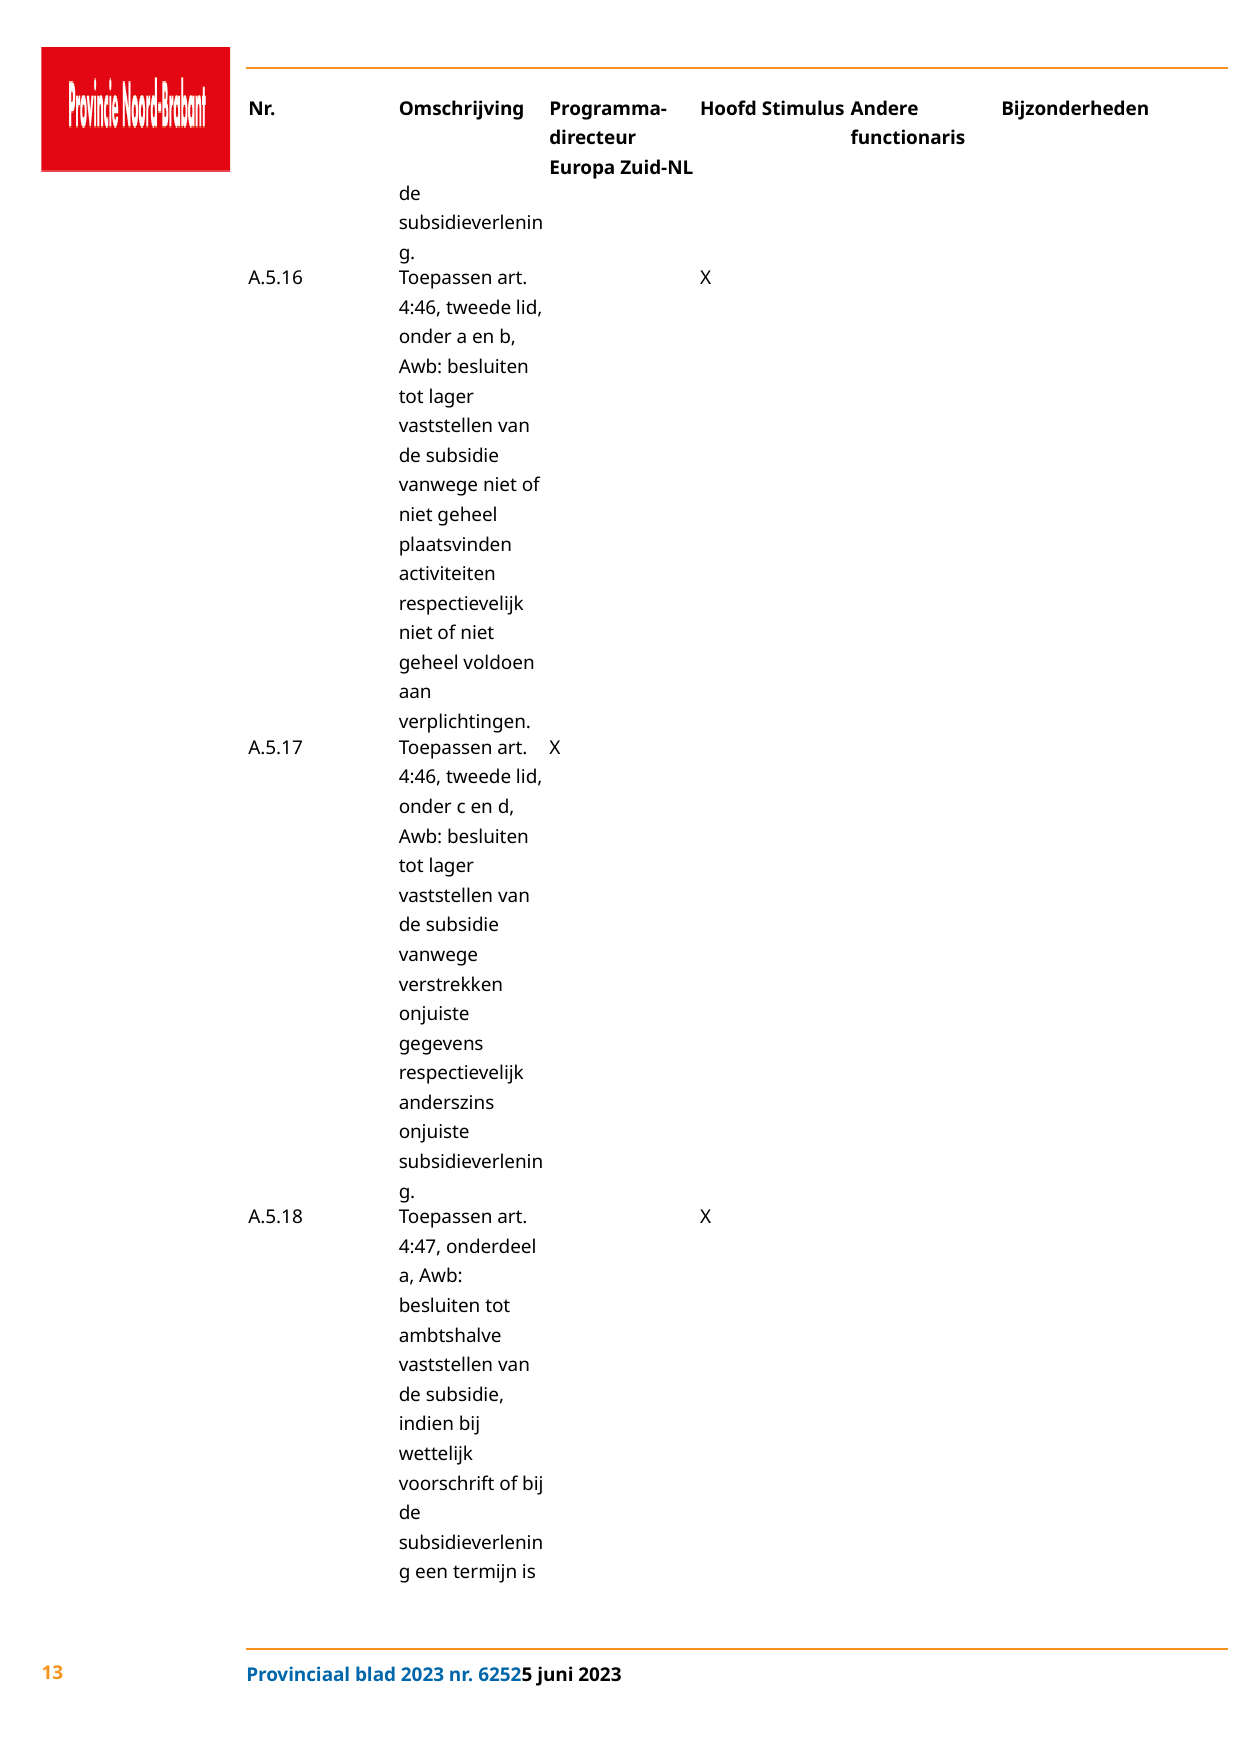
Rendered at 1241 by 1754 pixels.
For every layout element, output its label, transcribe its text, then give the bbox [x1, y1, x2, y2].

table_header Nr. [248, 95, 398, 180]
table_cell A.5.18 [248, 1204, 398, 1584]
table_cell [850, 1204, 1001, 1584]
table_cell [549, 180, 700, 264]
table_cell [549, 1204, 700, 1584]
table_cell X [549, 734, 700, 1203]
table_header Bijzonderheden [1001, 95, 1152, 180]
table_cell A.5.17 [248, 734, 398, 1203]
table_cell [1001, 265, 1152, 734]
table_header Andere functionaris [850, 95, 1001, 180]
table_cell [700, 180, 850, 264]
table_cell A.5.16 [248, 265, 398, 734]
table_cell [850, 265, 1001, 734]
table_cell de subsidieverlening. [399, 180, 549, 264]
table_header Omschrijving [399, 95, 549, 180]
table_cell [850, 734, 1001, 1203]
table_header Programma-directeur Europa Zuid-NL [549, 95, 700, 180]
table_header Hoofd Stimulus [700, 95, 850, 180]
table_cell [248, 180, 398, 264]
table_cell [850, 180, 1001, 264]
table_cell [549, 265, 700, 734]
table_cell Toepassen art. 4:47, onderdeel a, Awb: besluiten tot ambtshalve vaststellen van de subsidie, indien bij wettelijk voorschrift of bij de subsidieverlening een termijn is [399, 1204, 549, 1584]
table_cell X [700, 1204, 850, 1584]
table_cell Toepassen art. 4:46, tweede lid, onder c en d, Awb: besluiten tot lager vaststellen van de subsidie vanwege verstrekken onjuiste gegevens respectievelijk anderszins onjuiste subsidieverlening. [399, 734, 549, 1203]
table_cell X [700, 265, 850, 734]
picture [41, 47, 231, 172]
table_cell [1001, 734, 1152, 1203]
table_cell Toepassen art. 4:46, tweede lid, onder a en b, Awb: besluiten tot lager vaststellen van de subsidie vanwege niet of niet geheel plaatsvinden activiteiten respectievelijk niet of niet geheel voldoen aan verplichtingen. [399, 265, 549, 734]
table_cell [1001, 1204, 1152, 1584]
table_cell [700, 734, 850, 1203]
table_cell [1001, 180, 1152, 264]
